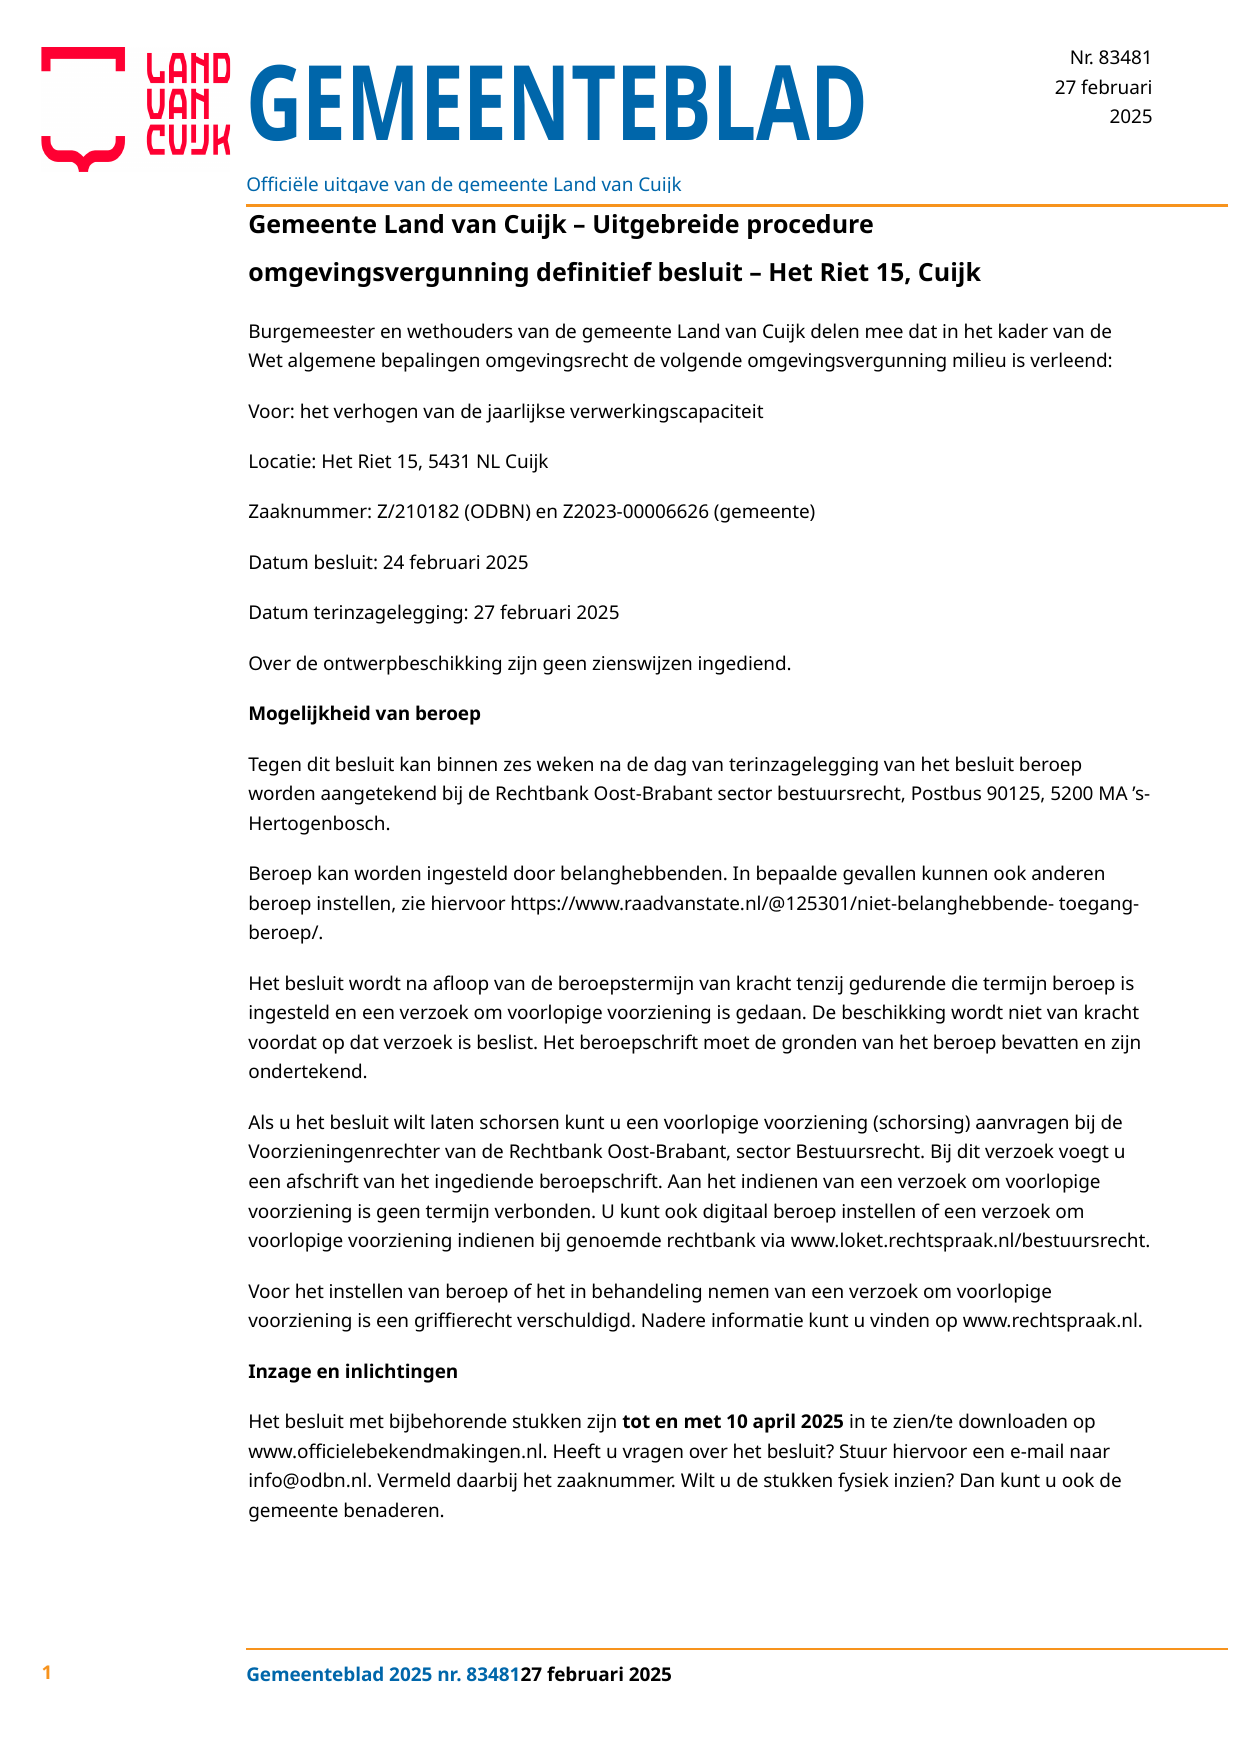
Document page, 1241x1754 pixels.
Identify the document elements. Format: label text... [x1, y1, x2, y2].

text Burgemeester en wethouders van de gemeente Land van Cuijk delen mee dat in het kader van de Wet algemene bepalingen omgevingsrecht de volgende omgevingsvergunning milieu is verleend: [248, 318, 1152, 373]
text Mogelijkheid van beroep [248, 700, 1152, 726]
picture [41, 47, 231, 172]
text Voor het instellen van beroep of het in behandeling nemen van een verzoek om voorlopige voorziening is een griffierecht verschuldigd. Nadere informatie kunt u vinden op www.rechtspraak.nl. [248, 1278, 1152, 1333]
text Datum terinzagelegging: 27 februari 2025 [248, 599, 1152, 625]
text Tegen dit besluit kan binnen zes weken na de dag van terinzagelegging van het besluit beroep worden aangetekend bij de Rechtbank Oost-Brabant sector bestuursrecht, Postbus 90125, 5200 MA ’s-Hertogenbosch. [248, 751, 1152, 836]
text Inzage en inlichtingen [248, 1358, 1152, 1384]
text Over de ontwerpbeschikking zijn geen zienswijzen ingediend. [248, 650, 1152, 676]
text Het besluit met bijbehorende stukken zijn tot en met 10 april 2025 in te zien/te downloaden op www.officielebekendmakingen.nl. Heeft u vragen over het besluit? Stuur hiervoor een e-mail naar info@odbn.nl. Vermeld daarbij het zaaknummer. Wilt u de stukken fysiek inzien? Dan kunt u ook de gemeente benaderen. [248, 1408, 1152, 1523]
text Beroep kan worden ingesteld door belanghebbenden. In bepaalde gevallen kunnen ook anderen beroep instellen, zie hiervoor https://www.raadvanstate.nl/@125301/niet-belanghebbende- toegang-beroep/. [248, 860, 1152, 945]
text Voor: het verhogen van de jaarlijkse verwerkingscapaciteit [248, 398, 1152, 424]
text Gemeente Land van Cuijk – Uitgebreide procedure omgevingsvergunning definitief besluit – Het Riet 15, Cuijk [248, 207, 1152, 288]
text Het besluit wordt na afloop van de beroepstermijn van kracht tenzij gedurende die termijn beroep is ingesteld en een verzoek om voorlopige voorziening is gedaan. De beschikking wordt niet van kracht voordat op dat verzoek is beslist. Het beroepschrift moet de gronden van het beroep bevatten en zijn ondertekend. [248, 970, 1152, 1084]
text Locatie: Het Riet 15, 5431 NL Cuijk [248, 448, 1152, 474]
text Zaaknummer: Z/210182 (ODBN) en Z2023-00006626 (gemeente) [248, 499, 1152, 524]
text Als u het besluit wilt laten schorsen kunt u een voorlopige voorziening (schorsing) aanvragen bij de Voorzieningenrechter van de Rechtbank Oost-Brabant, sector Bestuursrecht. Bij dit verzoek voegt u een afschrift van het ingediende beroepschrift. Aan het indienen van een verzoek om voorlopige voorziening is geen termijn verbonden. U kunt ook digitaal beroep instellen of een verzoek om voorlopige voorziening indienen bij genoemde rechtbank via www.loket.rechtspraak.nl/bestuursrecht. [248, 1109, 1152, 1253]
text Datum besluit: 24 februari 2025 [248, 549, 1152, 575]
